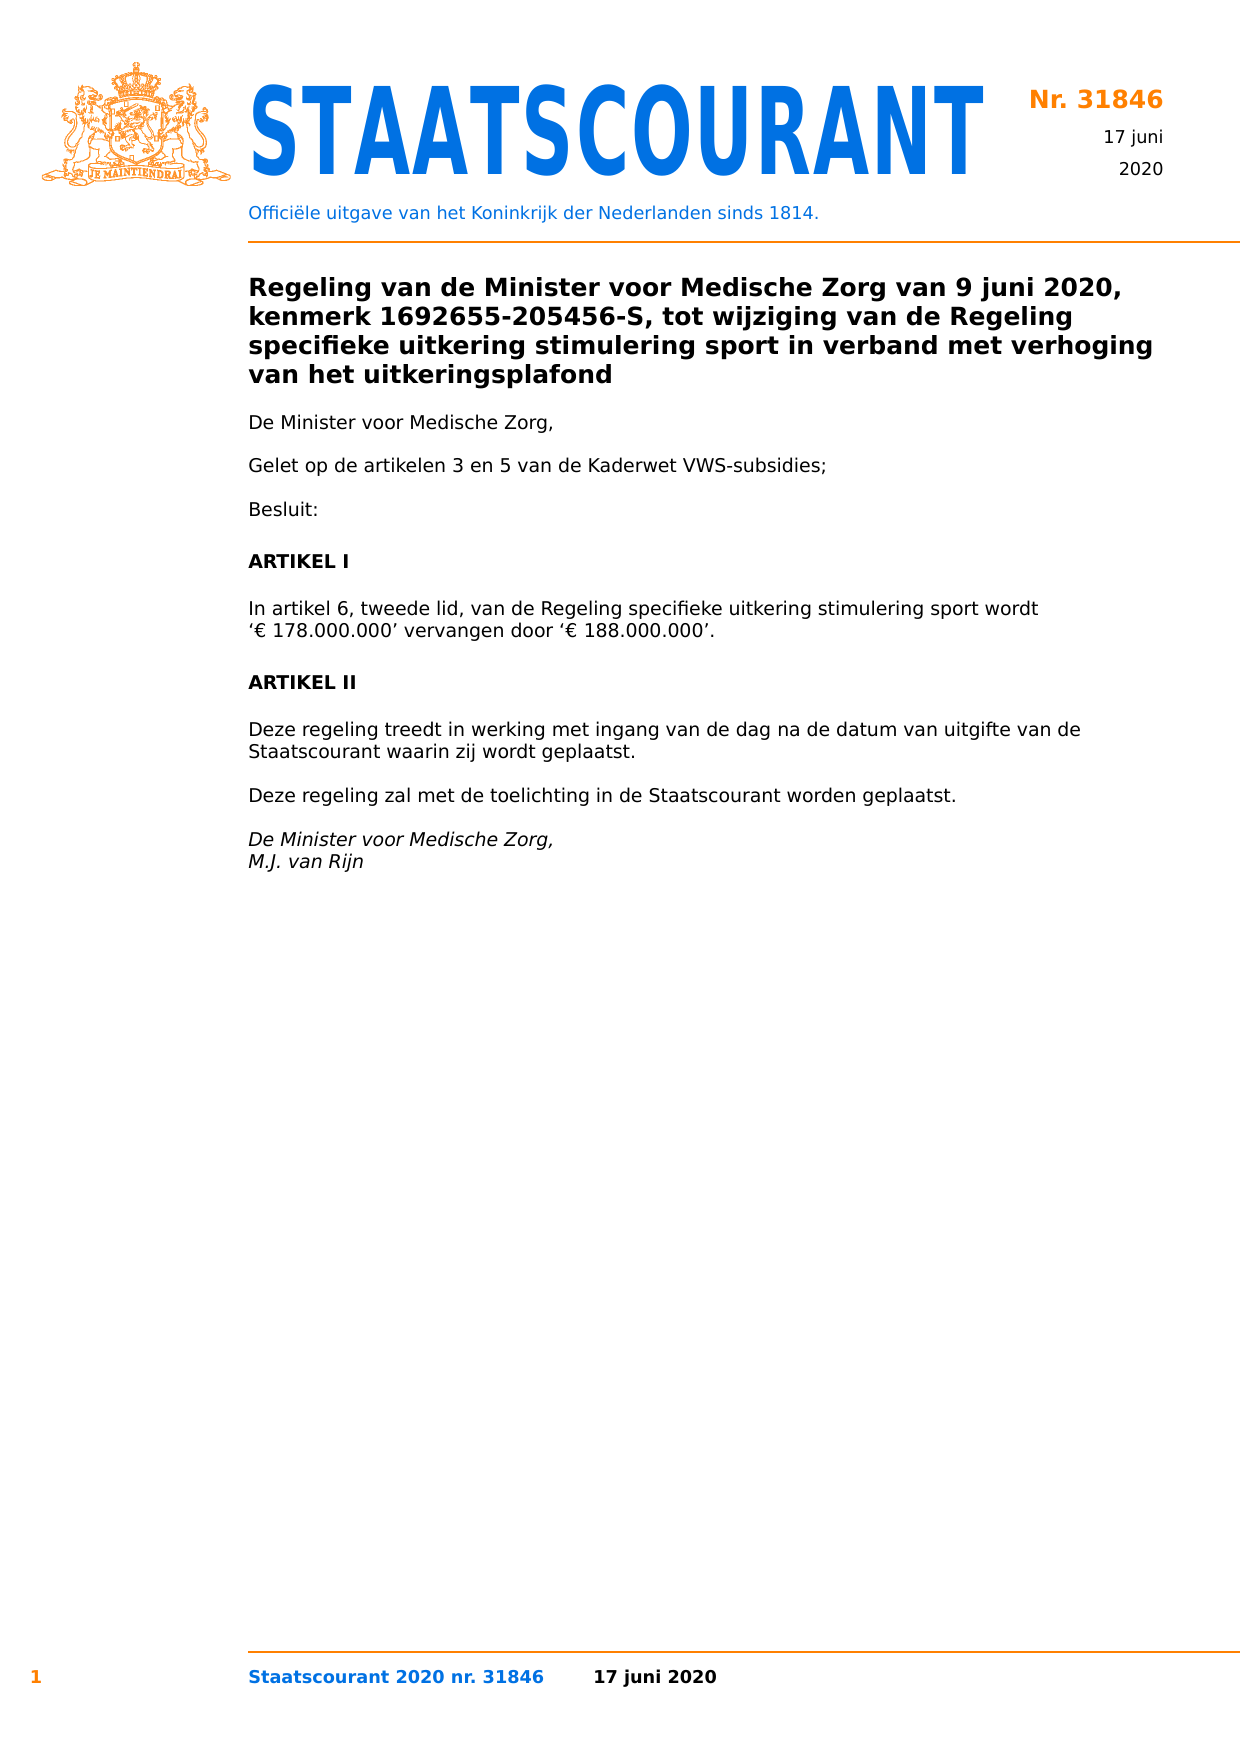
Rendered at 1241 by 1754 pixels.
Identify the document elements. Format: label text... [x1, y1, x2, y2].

text Besluit: [248, 499, 1163, 521]
table_header [25, 62, 248, 241]
text Gelet op de artikelen 3 en 5 van de Kaderwet VWS-subsidies; [248, 455, 1163, 477]
text Deze regeling treedt in werking met ingang van de dag na de datum van uitgifte van de Staatscourant waarin zij wordt geplaatst. [248, 719, 1163, 763]
text De Minister voor Medische Zorg, [248, 412, 1163, 433]
picture [41, 62, 231, 186]
subtitle Regeling van de Minister voor Medische Zorg van 9 juni 2020, kenmerk 1692655-205456-S, tot wijziging van de Regeling specifieke uitkering stimulering sport in verband met verhoging van het uitkeringsplafond [248, 273, 1163, 390]
table_cell 2020 [998, 153, 1240, 203]
table_cell Officiële uitgave van het Koninkrijk der Nederlanden sinds 1814. [248, 203, 1240, 241]
text De Minister voor Medische Zorg, M.J. van Rijn [248, 829, 1163, 873]
subtitle ARTIKEL II [248, 672, 1163, 694]
text Deze regeling zal met de toelichting in de Staatscourant worden geplaatst. [248, 785, 1163, 807]
text In artikel 6, tweede lid, van de Regeling specifieke uitkering stimulering sport wordt ‘€ 178.000.000’ vervangen door ‘€ 188.000.000’. [248, 598, 1163, 642]
subtitle ARTIKEL I [248, 551, 1163, 573]
table_header STAATSCOURANT [248, 62, 998, 203]
table_cell 17 juni [998, 121, 1240, 153]
table_header Nr. 31846 [998, 62, 1240, 121]
